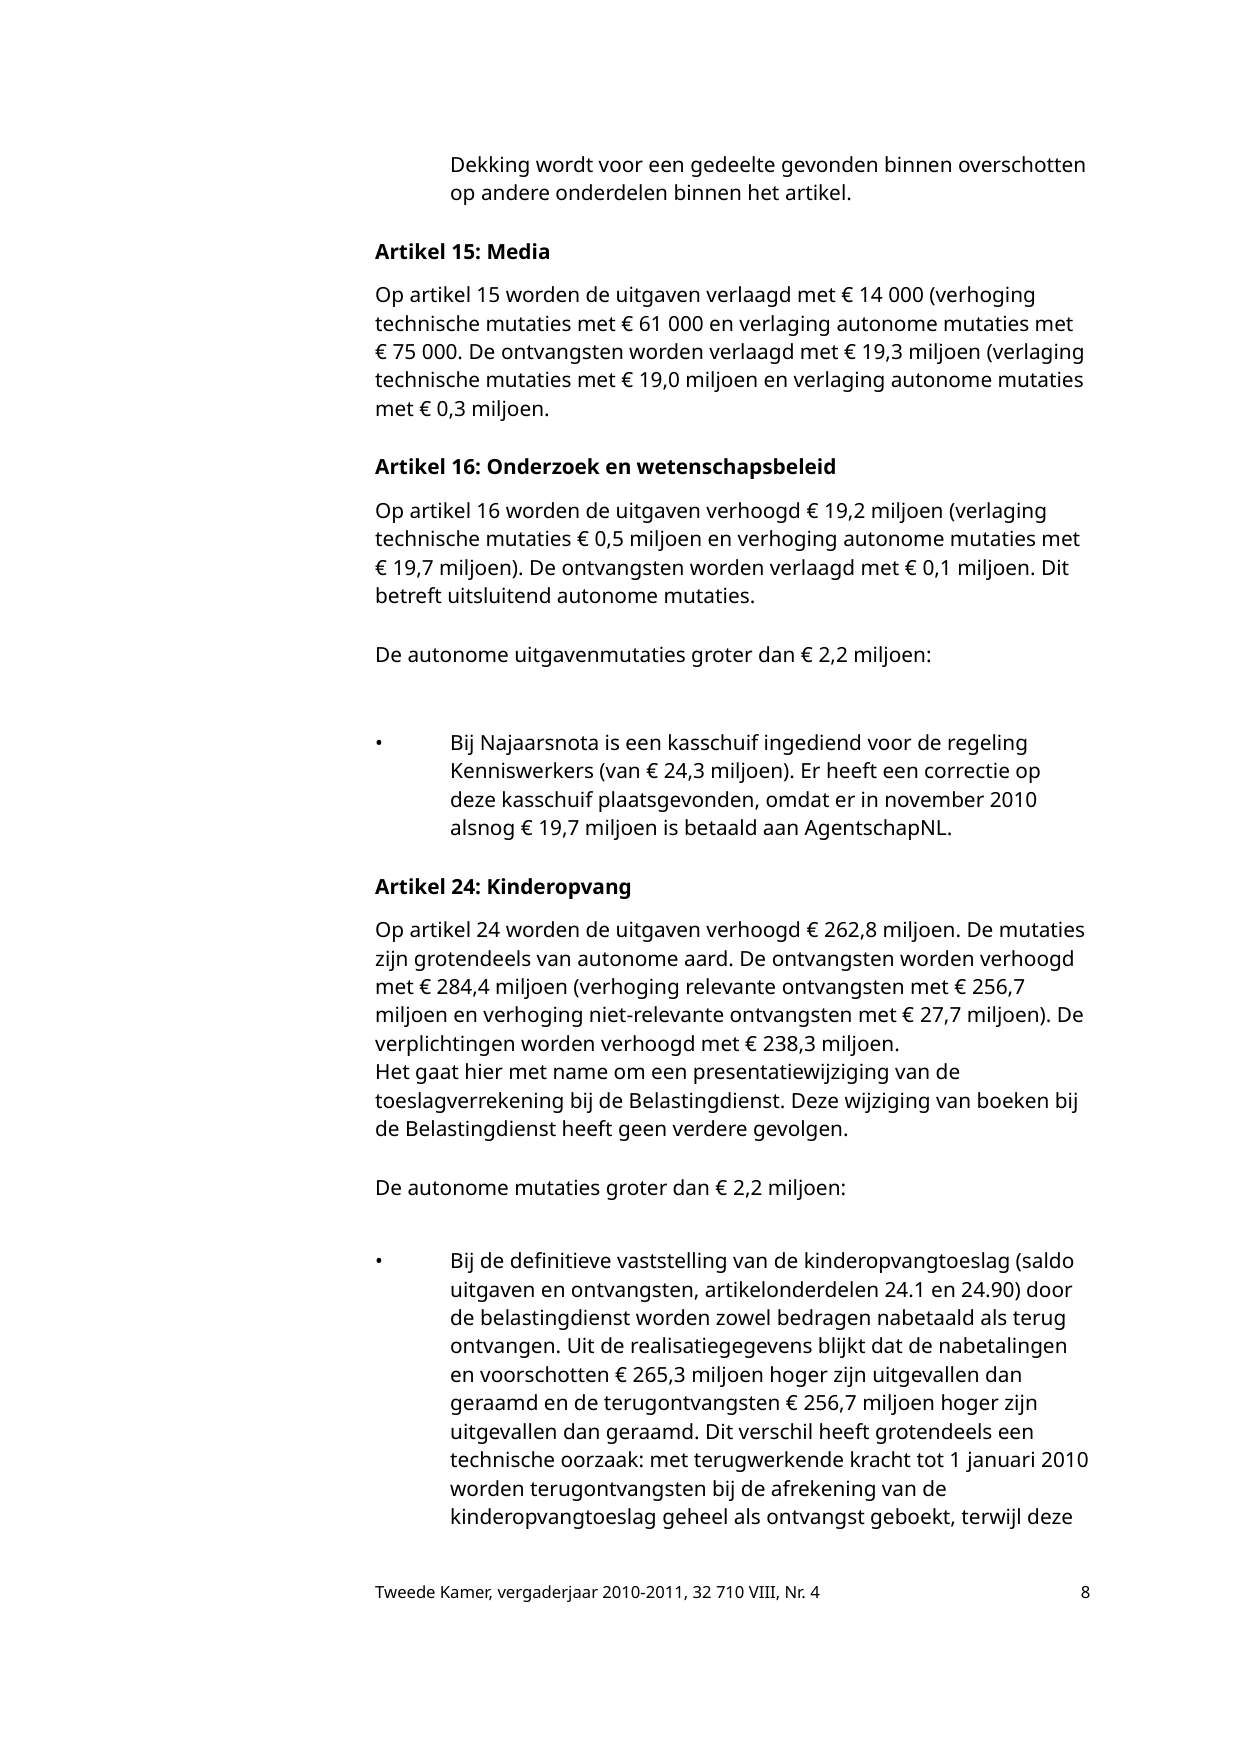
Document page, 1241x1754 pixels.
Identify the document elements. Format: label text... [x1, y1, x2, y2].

list Bij de definitieve vaststelling van de kinderopvangtoeslag (saldo uitgaven en ontvangsten, artikelonderdelen 24.1 en 24.90) door de belastingdienst worden zowel bedragen nabetaald als terug ontvangen. Uit de realisatiegegevens blijkt dat de nabetalingen en voorschotten € 265,3 miljoen hoger zijn uitgevallen dan geraamd en de terugontvangsten € 256,7 miljoen hoger zijn uitgevallen dan geraamd. Dit verschil heeft grotendeels een technische oorzaak: met terugwerkende kracht tot 1 januari 2010 worden terugontvangsten bij de afrekening van de kinderopvangtoeslag geheel als ontvangst geboekt, terwijl deze [375, 1246, 1090, 1531]
text Het gaat hier met name om een presentatiewijziging van de toeslagverrekening bij de Belastingdienst. Deze wijziging van boeken bij de Belastingdienst heeft geen verdere gevolgen. [375, 1057, 1090, 1143]
list Dekking wordt voor een gedeelte gevonden binnen overschotten op andere onderdelen binnen het artikel. [375, 150, 1090, 207]
text De autonome uitgavenmutaties groter dan € 2,2 miljoen: [375, 640, 1090, 668]
text Artikel 16: Onderzoek en wetenschapsbeleid [375, 452, 1090, 481]
text Artikel 24: Kinderopvang [375, 872, 1090, 900]
text Artikel 15: Media [375, 237, 1090, 265]
text Op artikel 16 worden de uitgaven verhoogd € 19,2 miljoen (verlaging technische mutaties € 0,5 miljoen en verhoging autonome mutaties met € 19,7 miljoen). De ontvangsten worden verlaagd met € 0,1 miljoen. Dit betreft uitsluitend autonome mutaties. [375, 496, 1090, 610]
text Op artikel 15 worden de uitgaven verlaagd met € 14 000 (verhoging technische mutaties met € 61 000 en verlaging autonome mutaties met € 75 000. De ontvangsten worden verlaagd met € 19,3 miljoen (verlaging technische mutaties met € 19,0 miljoen en verlaging autonome mutaties met € 0,3 miljoen. [375, 280, 1090, 422]
text De autonome mutaties groter dan € 2,2 miljoen: [375, 1173, 1090, 1201]
list Bij Najaarsnota is een kasschuif ingediend voor de regeling Kenniswerkers (van € 24,3 miljoen). Er heeft een correctie op deze kasschuif plaatsgevonden, omdat er in november 2010 alsnog € 19,7 miljoen is betaald aan AgentschapNL. [375, 728, 1090, 842]
text Op artikel 24 worden de uitgaven verhoogd € 262,8 miljoen. De mutaties zijn grotendeels van autonome aard. De ontvangsten worden verhoogd met € 284,4 miljoen (verhoging relevante ontvangsten met € 256,7 miljoen en verhoging niet-relevante ontvangsten met € 27,7 miljoen). De verplichtingen worden verhoogd met € 238,3 miljoen. [375, 915, 1090, 1057]
